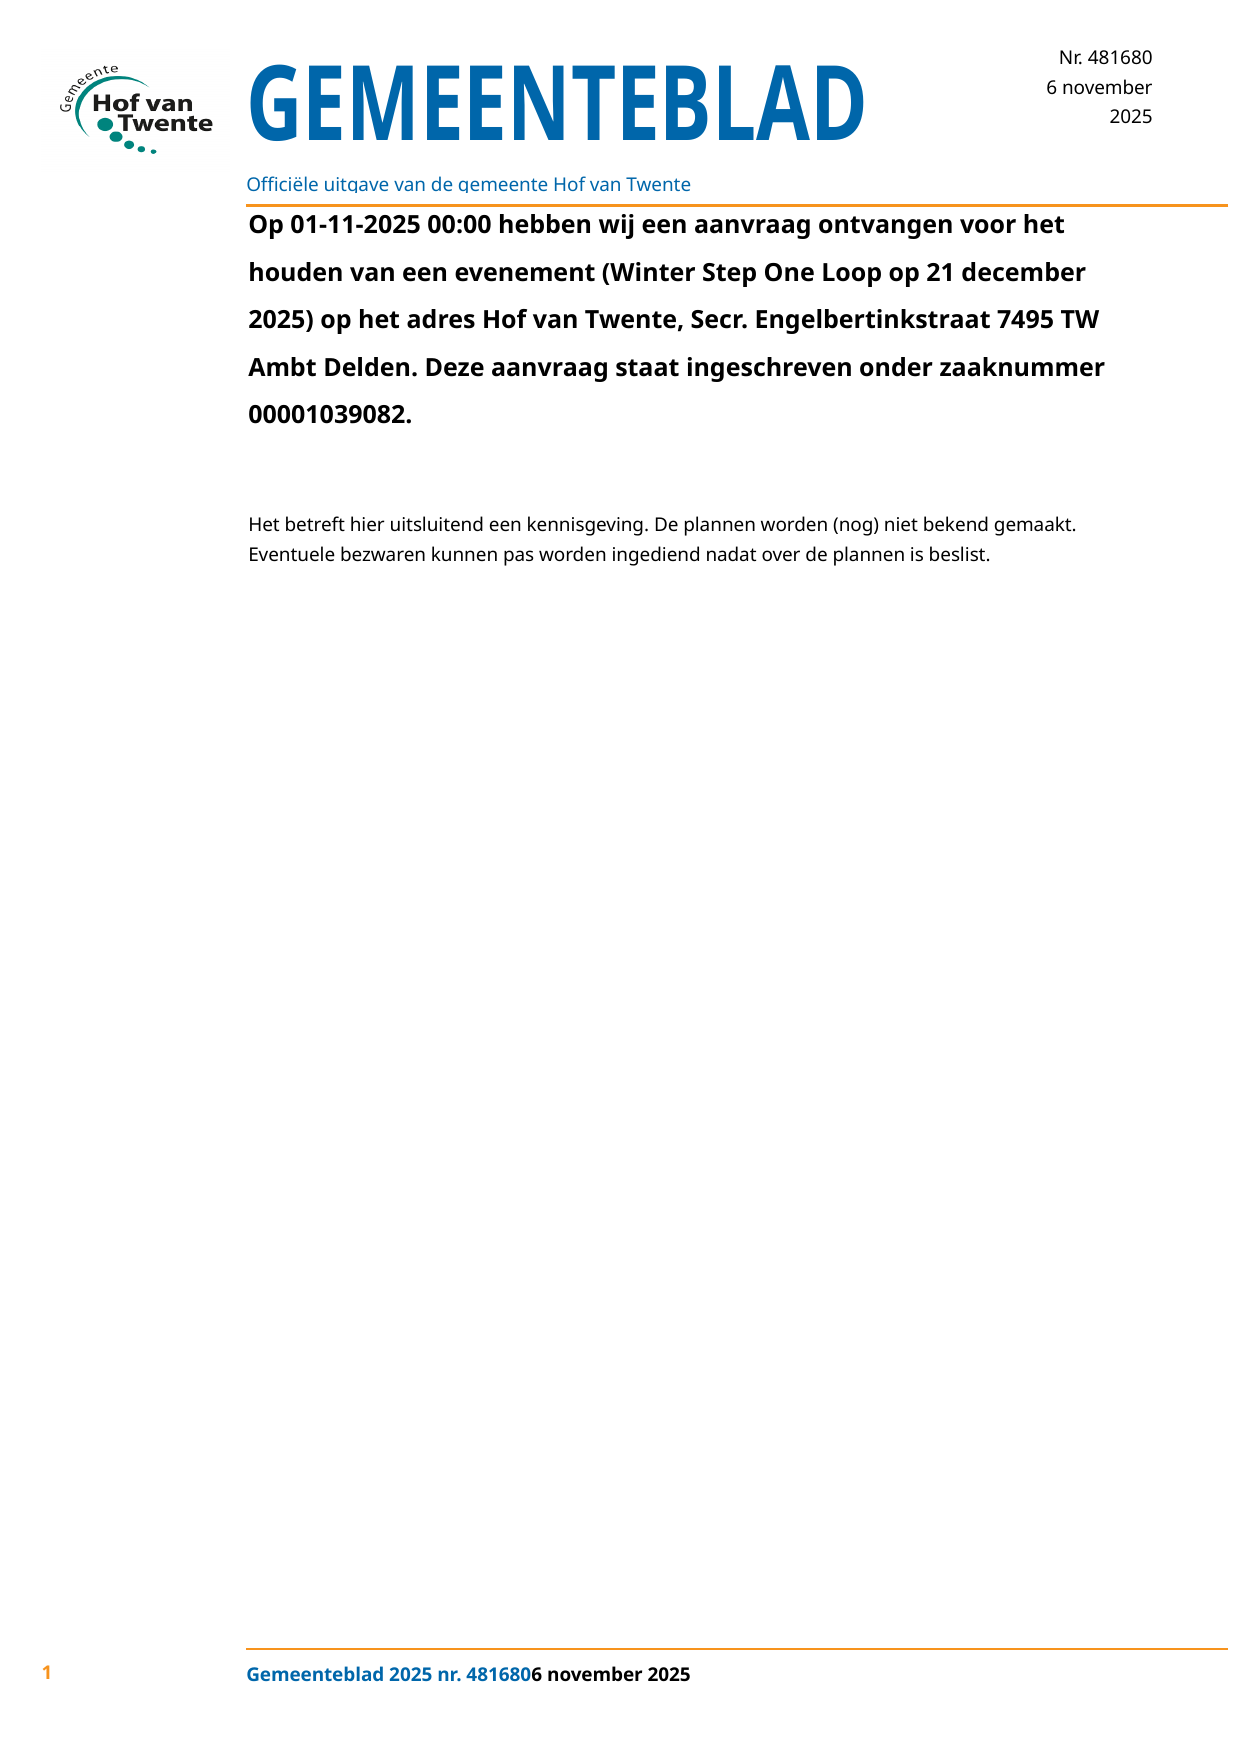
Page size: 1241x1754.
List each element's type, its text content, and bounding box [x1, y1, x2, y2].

text Het betreft hier uitsluitend een kennisgeving. De plannen worden (nog) niet bekend gemaakt. Eventuele bezwaren kunnen pas worden ingediend nadat over de plannen is beslist. [248, 511, 1152, 566]
text Op 01-11-2025 00:00 hebben wij een aanvraag ontvangen voor het houden van een evenement (Winter Step One Loop op 21 december 2025) op het adres Hof van Twente, Secr. Engelbertinkstraat 7495 TW Ambt Delden. Deze aanvraag staat ingeschreven onder zaaknummer 00001039082. [248, 207, 1152, 431]
picture [41, 47, 231, 172]
